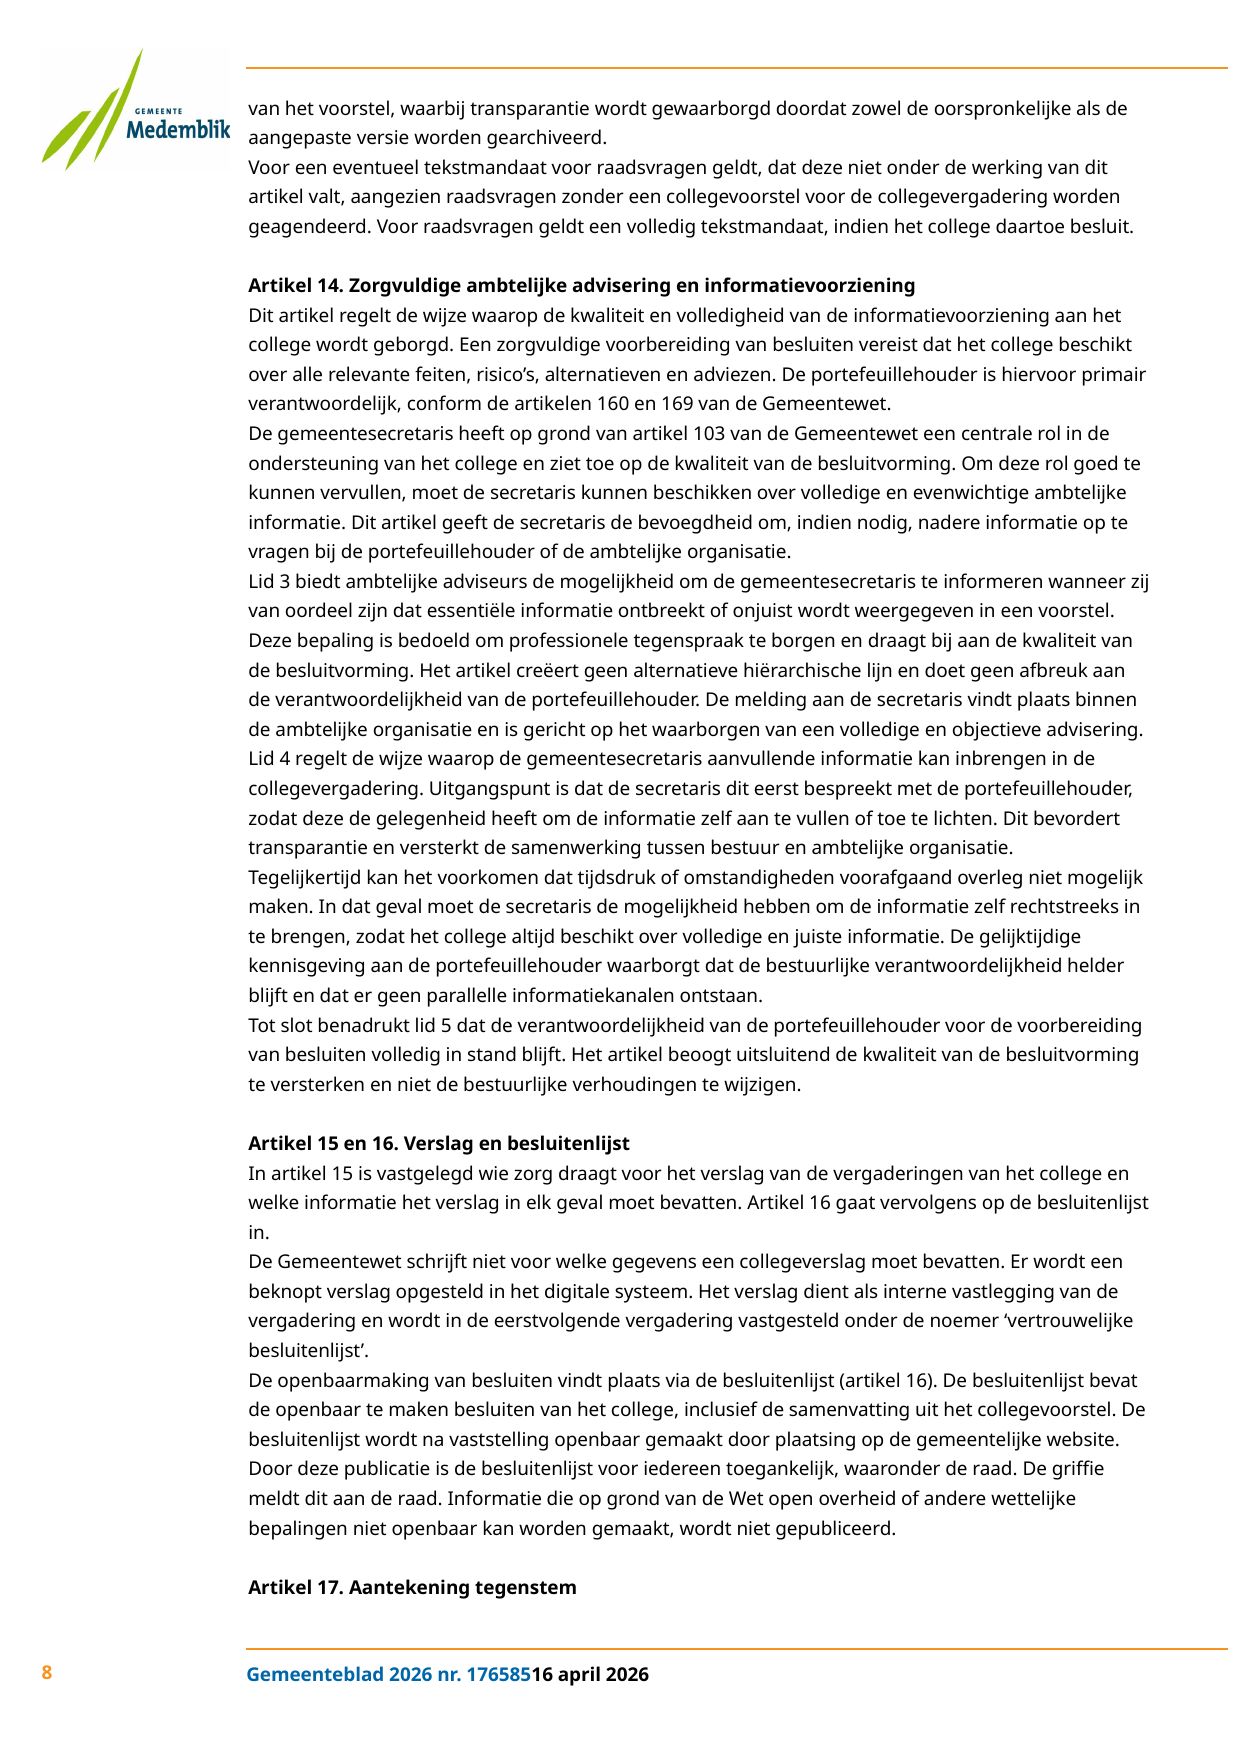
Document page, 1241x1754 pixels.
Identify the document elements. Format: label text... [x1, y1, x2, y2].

text Lid 3 biedt ambtelijke adviseurs de mogelijkheid om de gemeentesecretaris te informeren wanneer zij van oordeel zijn dat essentiële informatie ontbreekt of onjuist wordt weergegeven in een voorstel. Deze bepaling is bedoeld om professionele tegenspraak te borgen en draagt bij aan de kwaliteit van de besluitvorming. Het artikel creëert geen alternatieve hiërarchische lijn en doet geen afbreuk aan de verantwoordelijkheid van de portefeuillehouder. De melding aan de secretaris vindt plaats binnen de ambtelijke organisatie en is gericht op het waarborgen van een volledige en objectieve advisering. [248, 568, 1152, 742]
text De gemeentesecretaris heeft op grond van artikel 103 van de Gemeentewet een centrale rol in de ondersteuning van het college en ziet toe op de kwaliteit van de besluitvorming. Om deze rol goed te kunnen vervullen, moet de secretaris kunnen beschikken over volledige en evenwichtige ambtelijke informatie. Dit artikel geeft de secretaris de bevoegdheid om, indien nodig, nadere informatie op te vragen bij de portefeuillehouder of de ambtelijke organisatie. [248, 420, 1152, 564]
text In artikel 15 is vastgelegd wie zorg draagt voor het verslag van de vergaderingen van het college en welke informatie het verslag in elk geval moet bevatten. Artikel 16 gaat vervolgens op de besluitenlijst in. [248, 1160, 1152, 1245]
text Tot slot benadrukt lid 5 dat de verantwoordelijkheid van de portefeuillehouder voor de voorbereiding van besluiten volledig in stand blijft. Het artikel beoogt uitsluitend de kwaliteit van de besluitvorming te versterken en niet de bestuurlijke verhoudingen te wijzigen. [248, 1012, 1152, 1097]
text Voor een eventueel tekstmandaat voor raadsvragen geldt, dat deze niet onder de werking van dit artikel valt, aangezien raadsvragen zonder een collegevoorstel voor de collegevergadering worden geagendeerd. Voor raadsvragen geldt een volledig tekstmandaat, indien het college daartoe besluit. [248, 154, 1152, 239]
text De Gemeentewet schrijft niet voor welke gegevens een collegeverslag moet bevatten. Er wordt een beknopt verslag opgesteld in het digitale systeem. Het verslag dient als interne vastlegging van de vergadering en wordt in de eerstvolgende vergadering vastgesteld onder de noemer ‘vertrouwelijke besluitenlijst’. [248, 1248, 1152, 1363]
text Tegelijkertijd kan het voorkomen dat tijdsdruk of omstandigheden voorafgaand overleg niet mogelijk maken. In dat geval moet de secretaris de mogelijkheid hebben om de informatie zelf rechtstreeks in te brengen, zodat het college altijd beschikt over volledige en juiste informatie. De gelijktijdige kennisgeving aan de portefeuillehouder waarborgt dat de bestuurlijke verantwoordelijkheid helder blijft en dat er geen parallelle informatiekanalen ontstaan. [248, 864, 1152, 1008]
text Artikel 15 en 16. Verslag en besluitenlijst [248, 1130, 1152, 1156]
text Dit artikel regelt de wijze waarop de kwaliteit en volledigheid van de informatievoorziening aan het college wordt geborgd. Een zorgvuldige voorbereiding van besluiten vereist dat het college beschikt over alle relevante feiten, risico’s, alternatieven en adviezen. De portefeuillehouder is hiervoor primair verantwoordelijk, conform de artikelen 160 en 169 van de Gemeentewet. [248, 302, 1152, 416]
text van het voorstel, waarbij transparantie wordt gewaarborgd doordat zowel de oorspronkelijke als de aangepaste versie worden gearchiveerd. [248, 95, 1152, 150]
text De openbaarmaking van besluiten vindt plaats via de besluitenlijst (artikel 16). De besluitenlijst bevat de openbaar te maken besluiten van het college, inclusief de samenvatting uit het collegevoorstel. De besluitenlijst wordt na vaststelling openbaar gemaakt door plaatsing op de gemeentelijke website. Door deze publicatie is de besluitenlijst voor iedereen toegankelijk, waaronder de raad. De griffie meldt dit aan de raad. Informatie die op grond van de Wet open overheid of andere wettelijke bepalingen niet openbaar kan worden gemaakt, wordt niet gepubliceerd. [248, 1367, 1152, 1541]
picture [41, 47, 231, 172]
text Artikel 17. Aantekening tegenstem [248, 1574, 1152, 1600]
text Lid 4 regelt de wijze waarop de gemeentesecretaris aanvullende informatie kan inbrengen in de collegevergadering. Uitgangspunt is dat de secretaris dit eerst bespreekt met de portefeuillehouder, zodat deze de gelegenheid heeft om de informatie zelf aan te vullen of toe te lichten. Dit bevordert transparantie en versterkt de samenwerking tussen bestuur en ambtelijke organisatie. [248, 746, 1152, 860]
text Artikel 14. Zorgvuldige ambtelijke advisering en informatievoorziening [248, 272, 1152, 298]
